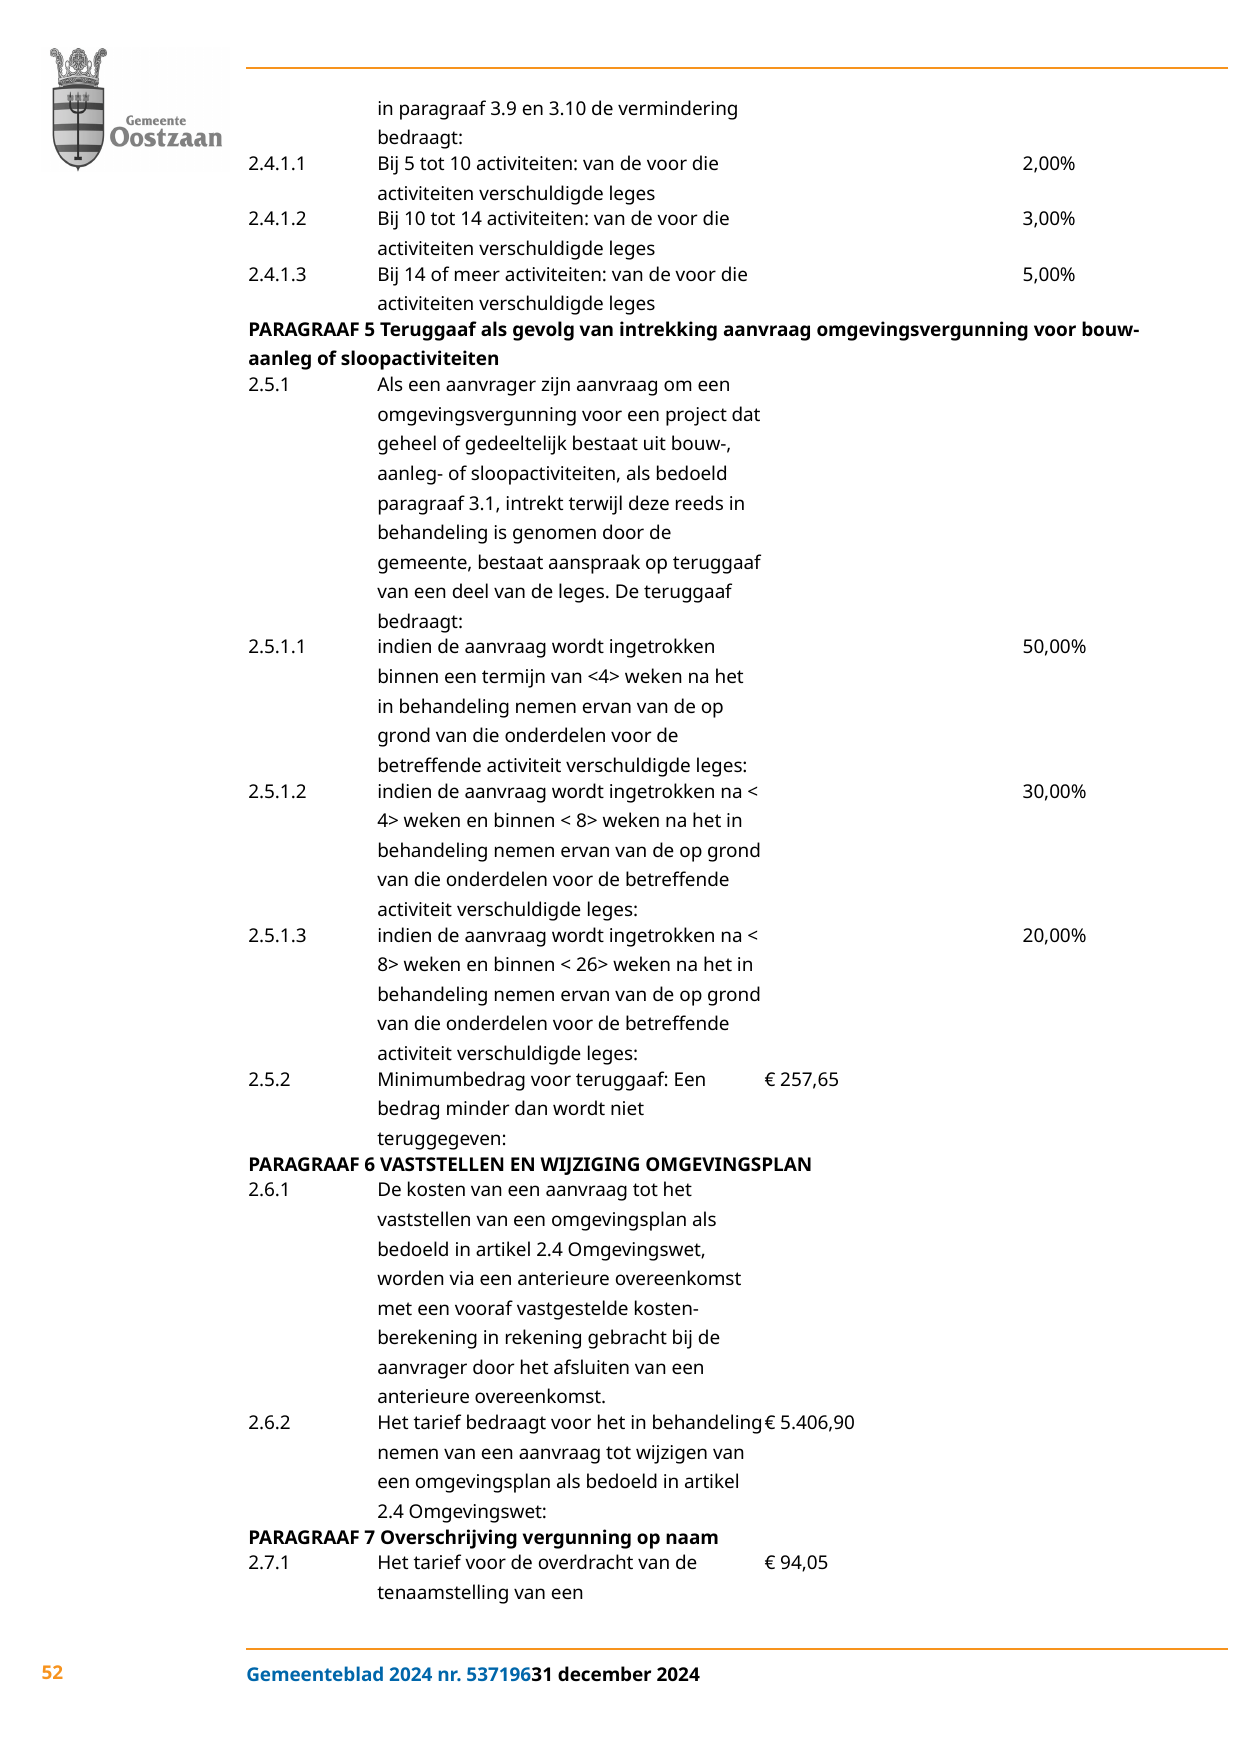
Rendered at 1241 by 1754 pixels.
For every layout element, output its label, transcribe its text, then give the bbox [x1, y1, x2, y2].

table_cell 2.5.1.3 [248, 922, 377, 1066]
table_cell [1023, 1066, 1152, 1151]
table_cell 2.4.1.2 [248, 205, 377, 261]
table_cell Het tarief voor de overdracht van de tenaamstelling van een [377, 1550, 764, 1605]
table_cell 2.4.1.3 [248, 261, 377, 316]
table_cell Minimumbedrag voor teruggaaf: Een bedrag minder dan wordt niet teruggegeven: [377, 1066, 764, 1151]
table_cell 20,00% [1023, 922, 1152, 1066]
table_cell 2,00% [1023, 150, 1152, 205]
table_cell PARAGRAAF 6 VASTSTELLEN EN WIJZIGING OMGEVINGSPLAN [248, 1151, 1152, 1177]
table_cell PARAGRAAF 7 Overschrijving vergunning op naam [248, 1524, 1152, 1549]
table_cell € 5.406,90 [764, 1409, 1022, 1524]
table_cell indien de aanvraag wordt ingetrokken na < 8> weken en binnen < 26> weken na het in behandeling nemen ervan van de op grond van die onderdelen voor de betreffende activiteit verschuldigde leges: [377, 922, 764, 1066]
table_cell [764, 1177, 1022, 1409]
table_cell [764, 634, 1022, 778]
table_cell De kosten van een aanvraag tot het vaststellen van een omgevingsplan als bedoeld in artikel 2.4 Omgevingswet, worden via een anterieure overeenkomst met een vooraf vastgestelde kosten-berekening in rekening gebracht bij de aanvrager door het afsluiten van een anterieure overeenkomst. [377, 1177, 764, 1409]
table_cell [764, 95, 1022, 150]
table_cell [1023, 95, 1152, 150]
table_cell indien de aanvraag wordt ingetrokken binnen een termijn van <4> weken na het in behandeling nemen ervan van de op grond van die onderdelen voor de betreffende activiteit verschuldigde leges: [377, 634, 764, 778]
table_cell 2.5.2 [248, 1066, 377, 1151]
table_cell 2.6.2 [248, 1409, 377, 1524]
table_cell Bij 14 of meer activiteiten: van de voor die activiteiten verschuldigde leges [377, 261, 764, 316]
table_cell [1023, 1409, 1152, 1524]
table_cell [1023, 1550, 1152, 1605]
table_cell € 94,05 [764, 1550, 1022, 1605]
table_cell 2.6.1 [248, 1177, 377, 1409]
table_cell [764, 205, 1022, 261]
table_cell 2.7.1 [248, 1550, 377, 1605]
table_cell indien de aanvraag wordt ingetrokken na < 4> weken en binnen < 8> weken na het in behandeling nemen ervan van de op grond van die onderdelen voor de betreffende activiteit verschuldigde leges: [377, 778, 764, 922]
table_cell 50,00% [1023, 634, 1152, 778]
table_cell [1023, 371, 1152, 634]
table_cell 2.5.1.2 [248, 778, 377, 922]
table_cell Het tarief bedraagt voor het in behandeling nemen van een aanvraag tot wijzigen van een omgevingsplan als bedoeld in artikel 2.4 Omgevingswet: [377, 1409, 764, 1524]
table_cell 2.5.1 [248, 371, 377, 634]
table_cell Bij 5 tot 10 activiteiten: van de voor die activiteiten verschuldigde leges [377, 150, 764, 205]
table_cell [764, 261, 1022, 316]
table_cell [764, 778, 1022, 922]
table_cell [248, 95, 377, 150]
table_cell PARAGRAAF 5 Teruggaaf als gevolg van intrekking aanvraag omgevingsvergunning voor bouw- aanleg of sloopactiviteiten [248, 316, 1152, 371]
table_cell 2.4.1.1 [248, 150, 377, 205]
table_cell € 257,65 [764, 1066, 1022, 1151]
table_cell 30,00% [1023, 778, 1152, 922]
table_cell 3,00% [1023, 205, 1152, 261]
table_cell 2.5.1.1 [248, 634, 377, 778]
table_cell Bij 10 tot 14 activiteiten: van de voor die activiteiten verschuldigde leges [377, 205, 764, 261]
table_cell 5,00% [1023, 261, 1152, 316]
table_cell in paragraaf 3.9 en 3.10 de vermindering bedraagt: [377, 95, 764, 150]
picture [41, 47, 231, 172]
table_cell Als een aanvrager zijn aanvraag om een omgevingsvergunning voor een project dat geheel of gedeeltelijk bestaat uit bouw-, aanleg- of sloopactiviteiten, als bedoeld paragraaf 3.1, intrekt terwijl deze reeds in behandeling is genomen door de gemeente, bestaat aanspraak op teruggaaf van een deel van de leges. De teruggaaf bedraagt: [377, 371, 764, 634]
table_cell [1023, 1177, 1152, 1409]
table_cell [764, 922, 1022, 1066]
table_cell [764, 371, 1022, 634]
table_cell [764, 150, 1022, 205]
